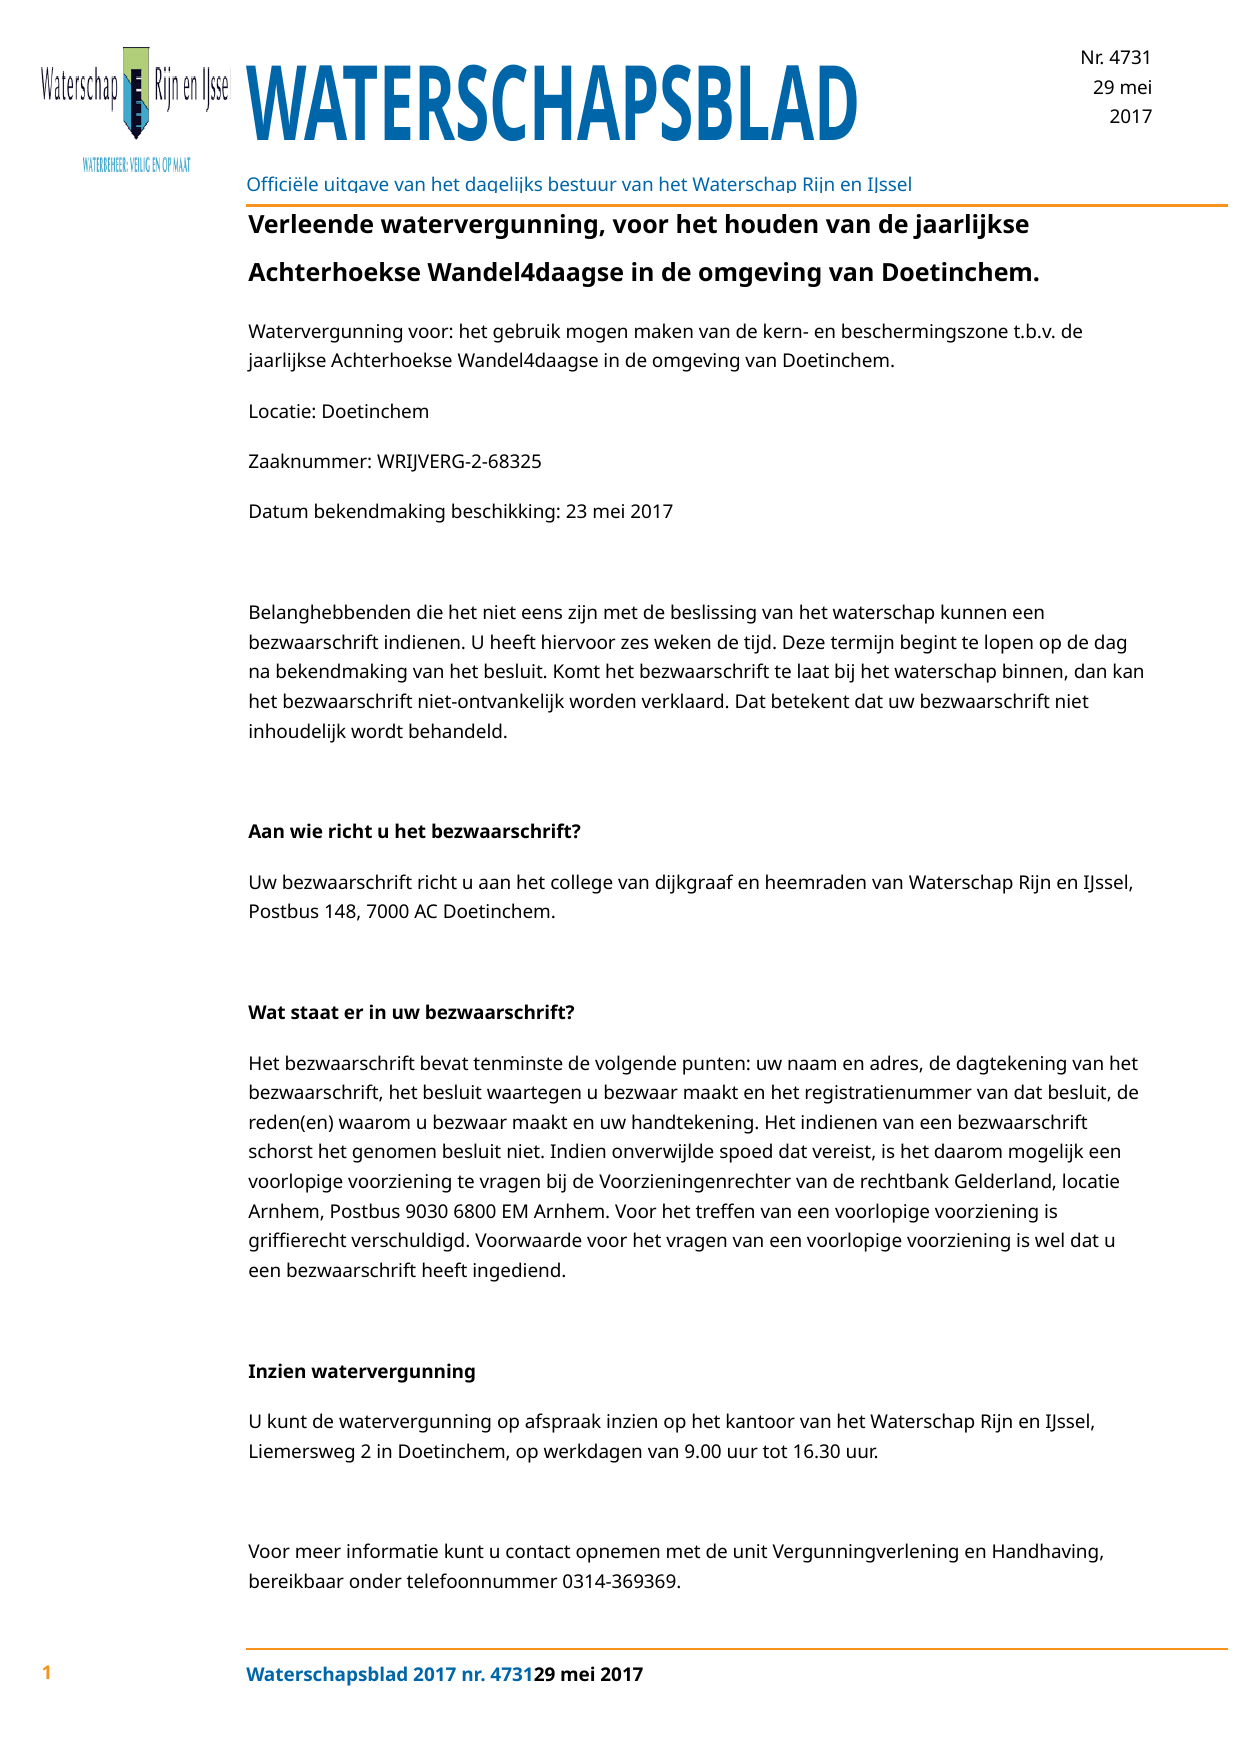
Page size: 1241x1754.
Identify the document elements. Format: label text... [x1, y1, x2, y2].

text Locatie: Doetinchem [248, 398, 1152, 424]
text Belanghebbenden die het niet eens zijn met de beslissing van het waterschap kunnen een bezwaarschrift indienen. U heeft hiervoor zes weken de tijd. Deze termijn begint te lopen op de dag na bekendmaking van het besluit. Komt het bezwaarschrift te laat bij het waterschap binnen, dan kan het bezwaarschrift niet-ontvankelijk worden verklaard. Dat betekent dat uw bezwaarschrift niet inhoudelijk wordt behandeld. [248, 599, 1152, 744]
picture [41, 47, 231, 172]
text Watervergunning voor: het gebruik mogen maken van de kern- en beschermingszone t.b.v. de jaarlijkse Achterhoekse Wandel4daagse in de omgeving van Doetinchem. [248, 318, 1152, 373]
text Zaaknummer: WRIJVERG-2-68325 [248, 448, 1152, 474]
text Wat staat er in uw bezwaarschrift? [248, 999, 1152, 1025]
text Datum bekendmaking beschikking: 23 mei 2017 [248, 499, 1152, 524]
text Voor meer informatie kunt u contact opnemen met de unit Vergunningverlening en Handhaving, bereikbaar onder telefoonnummer 0314-369369. [248, 1539, 1152, 1594]
text Verleende watervergunning, voor het houden van de jaarlijkse Achterhoekse Wandel4daagse in de omgeving van Doetinchem. [248, 207, 1152, 288]
text Het bezwaarschrift bevat tenminste de volgende punten: uw naam en adres, de dagtekening van het bezwaarschrift, het besluit waartegen u bezwaar maakt en het registratienummer van dat besluit, de reden(en) waarom u bezwaar maakt en uw handtekening. Het indienen van een bezwaarschrift schorst het genomen besluit niet. Indien onverwijlde spoed dat vereist, is het daarom mogelijk een voorlopige voorziening te vragen bij de Voorzieningenrechter van de rechtbank Gelderland, locatie Arnhem, Postbus 9030 6800 EM Arnhem. Voor het treffen van een voorlopige voorziening is griffierecht verschuldigd. Voorwaarde voor het vragen van een voorlopige voorziening is wel dat u een bezwaarschrift heeft ingediend. [248, 1050, 1152, 1283]
text Uw bezwaarschrift richt u aan het college van dijkgraaf en heemraden van Waterschap Rijn en IJssel, Postbus 148, 7000 AC Doetinchem. [248, 869, 1152, 924]
text U kunt de watervergunning op afspraak inzien op het kantoor van het Waterschap Rijn en IJssel, Liemersweg 2 in Doetinchem, op werkdagen van 9.00 uur tot 16.30 uur. [248, 1408, 1152, 1464]
text Aan wie richt u het bezwaarschrift? [248, 819, 1152, 844]
text Inzien watervergunning [248, 1358, 1152, 1384]
